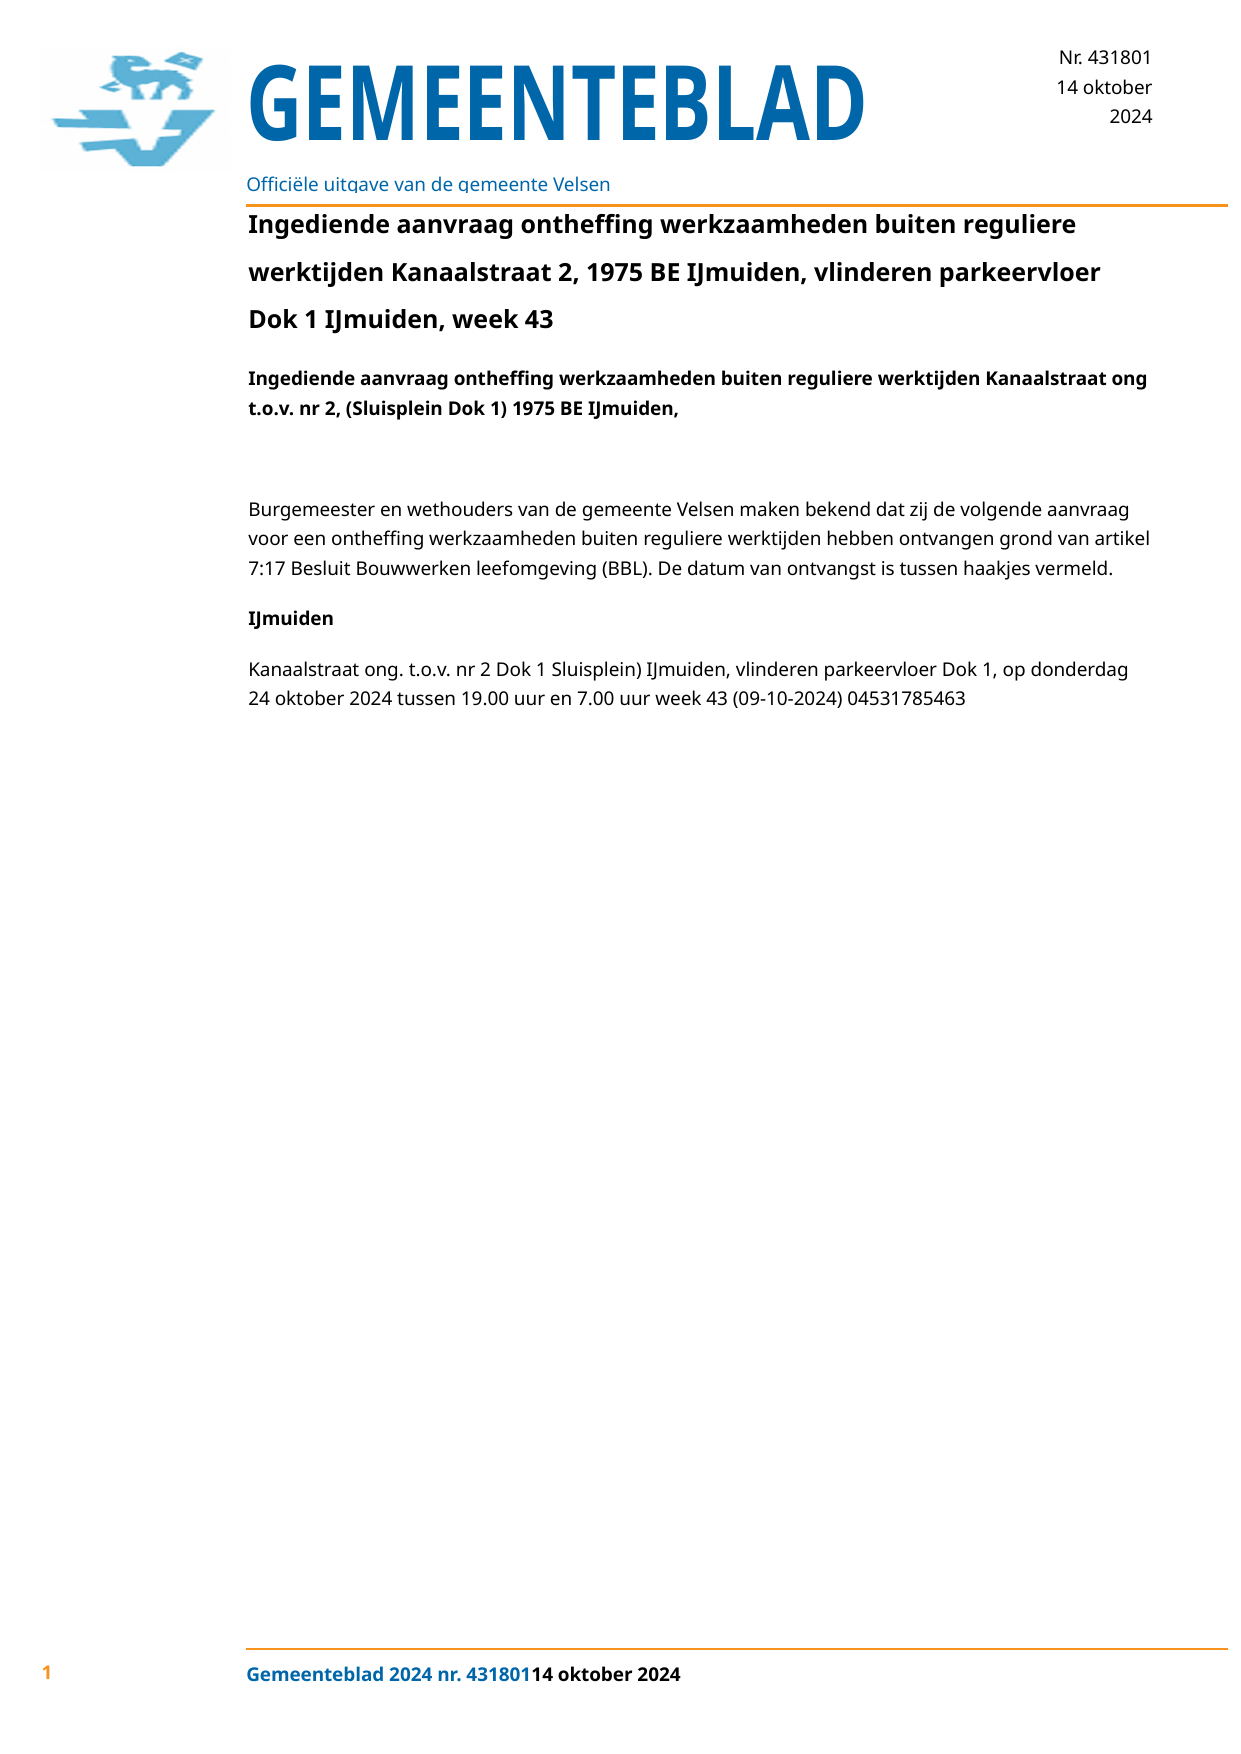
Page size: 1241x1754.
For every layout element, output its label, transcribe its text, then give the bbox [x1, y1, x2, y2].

text Kanaalstraat ong. t.o.v. nr 2 Dok 1 Sluisplein) IJmuiden, vlinderen parkeervloer Dok 1, op donderdag 24 oktober 2024 tussen 19.00 uur en 7.00 uur week 43 (09-10-2024) 04531785463 [248, 656, 1152, 711]
text Ingediende aanvraag ontheffing werkzaamheden buiten reguliere werktijden Kanaalstraat ong t.o.v. nr 2, (Sluisplein Dok 1) 1975 BE IJmuiden, [248, 366, 1152, 421]
picture [41, 47, 231, 172]
text Burgemeester en wethouders van de gemeente Velsen maken bekend dat zij de volgende aanvraag voor een ontheffing werkzaamheden buiten reguliere werktijden hebben ontvangen grond van artikel 7:17 Besluit Bouwwerken leefomgeving (BBL). De datum van ontvangst is tussen haakjes vermeld. [248, 496, 1152, 581]
text Ingediende aanvraag ontheffing werkzaamheden buiten reguliere werktijden Kanaalstraat 2, 1975 BE IJmuiden, vlinderen parkeervloer Dok 1 IJmuiden, week 43 [248, 207, 1152, 336]
text IJmuiden [248, 606, 1152, 631]
